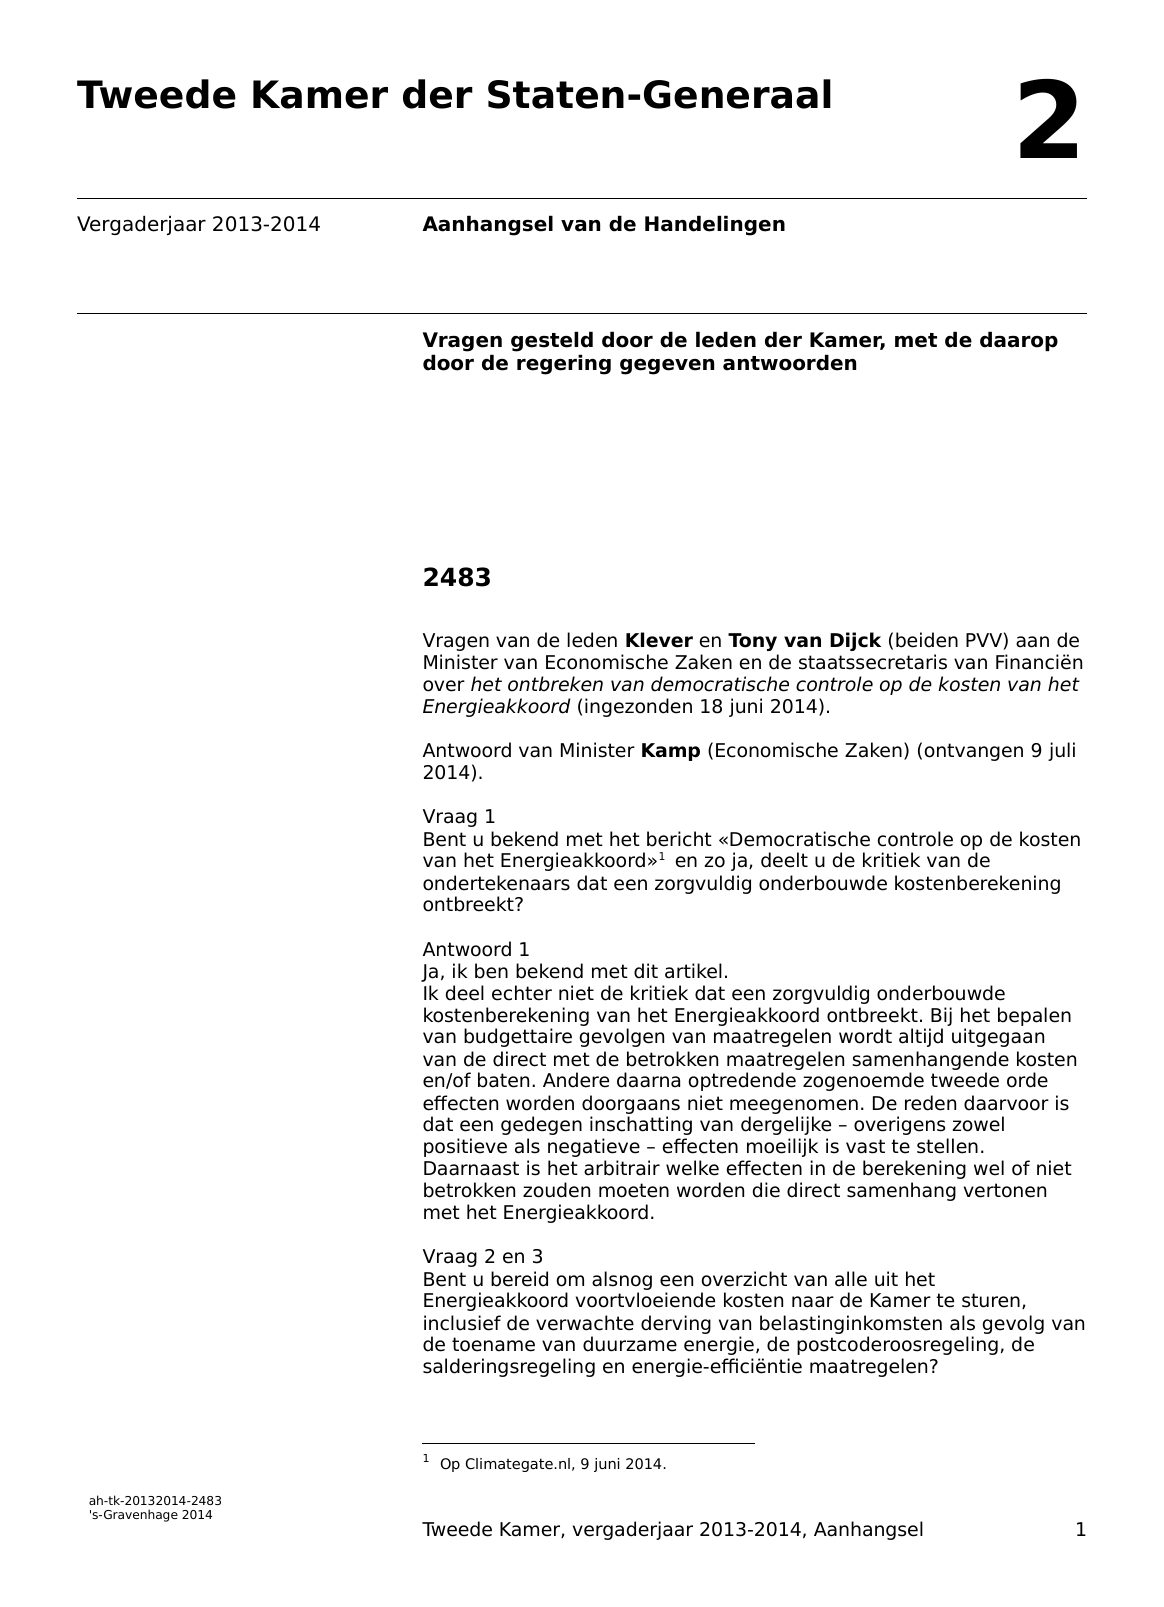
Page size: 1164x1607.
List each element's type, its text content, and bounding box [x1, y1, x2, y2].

table_cell [77, 314, 422, 375]
text Op Climategate.nl, 9 juni 2014. [422, 1452, 1087, 1474]
text Vragen van de leden Klever en Tony van Dijck (beiden PVV) aan de Minister van Economische Zaken en de staatssecretaris van Financiën over het ontbreken van democratische controle op de kosten van het Energieakkoord (ingezonden 18 juni 2014). [422, 630, 1087, 718]
text Vraag 1 [422, 806, 1087, 828]
text Bent u bereid om alsnog een overzicht van alle uit het Energieakkoord voortvloeiende kosten naar de Kamer te sturen, inclusief de verwachte derving van belastinginkomsten als gevolg van de toename van duurzame energie, de postcoderoosregeling, de salderingsregeling en energie-efficiëntie maatregelen? [422, 1268, 1087, 1378]
text Ik deel echter niet de kritiek dat een zorgvuldig onderbouwde kostenberekening van het Energieakkoord ontbreekt. Bij het bepalen van budgettaire gevolgen van maatregelen wordt altijd uitgegaan van de direct met de betrokken maatregelen samenhangende kosten en/of baten. Andere daarna optredende zogenoemde tweede orde effecten worden doorgaans niet meegenomen. De reden daarvoor is dat een gedegen inschatting van dergelijke – overigens zowel positieve als negatieve – effecten moeilijk is vast te stellen. Daarnaast is het arbitrair welke effecten in de berekening wel of niet betrokken zouden moeten worden die direct samenhang vertonen met het Energieakkoord. [422, 982, 1087, 1224]
table_header 2 [886, 59, 1087, 198]
text Ja, ik ben bekend met dit artikel. [422, 961, 1087, 982]
text ah-tk-20132014-2483 [88, 1494, 323, 1508]
table_cell Vergaderjaar 2013-2014 [77, 199, 422, 313]
text Vraag 2 en 3 [422, 1246, 1087, 1268]
table_header Tweede Kamer der Staten-Generaal [77, 59, 886, 198]
table_cell Vragen gesteld door de leden der Kamer, met de daarop door de regering gegeven antwoorden [422, 314, 1087, 375]
text 's-Gravenhage 2014 [88, 1508, 323, 1522]
text Antwoord 1 [422, 938, 1087, 961]
text 2483 [422, 563, 1087, 592]
text Bent u bekend met het bericht «Democratische controle op de kosten van het Energieakkoord» en zo ja, deelt u de kritiek van de ondertekenaars dat een zorgvuldig onderbouwde kostenberekening ontbreekt? [422, 828, 1087, 916]
text Antwoord van Minister Kamp (Economische Zaken) (ontvangen 9 juli 2014). [422, 740, 1087, 784]
table_cell Aanhangsel van de Handelingen [422, 199, 1087, 313]
